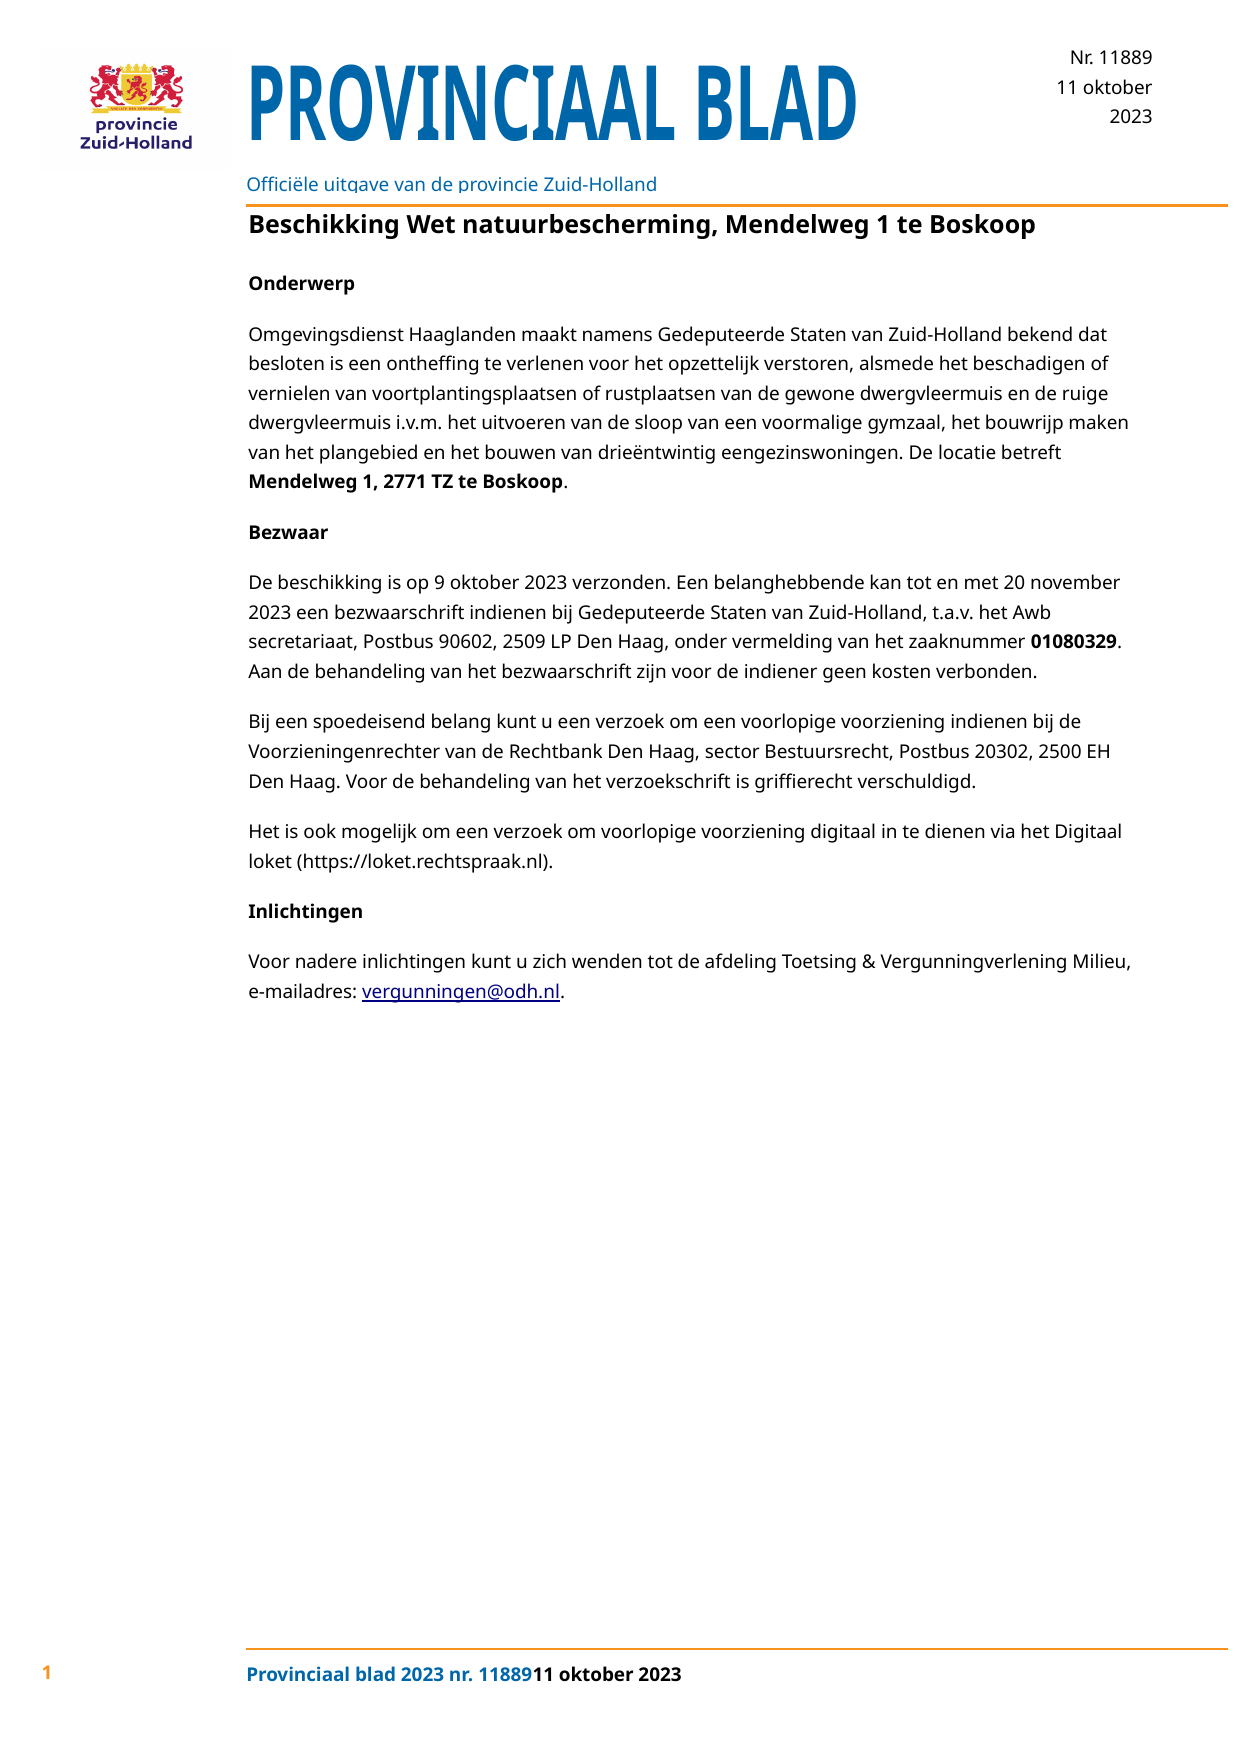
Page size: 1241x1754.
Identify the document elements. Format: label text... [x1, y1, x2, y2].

text Onderwerp [248, 270, 1152, 296]
text Bij een spoedeisend belang kunt u een verzoek om een voorlopige voorziening indienen bij de Voorzieningenrechter van de Rechtbank Den Haag, sector Bestuursrecht, Postbus 20302, 2500 EH Den Haag. Voor de behandeling van het verzoekschrift is griffierecht verschuldigd. [248, 709, 1152, 793]
text Inlichtingen [248, 898, 1152, 924]
picture [41, 47, 231, 172]
text Voor nadere inlichtingen kunt u zich wenden tot de afdeling Toetsing & Vergunningverlening Milieu, e-mailadres: vergunningen@odh.nl. [248, 949, 1152, 1004]
text Beschikking Wet natuurbescherming, Mendelweg 1 te Boskoop [248, 207, 1152, 241]
text De beschikking is op 9 oktober 2023 verzonden. Een belanghebbende kan tot en met 20 november 2023 een bezwaarschrift indienen bij Gedeputeerde Staten van Zuid-Holland, t.a.v. het Awb secretariaat, Postbus 90602, 2509 LP Den Haag, onder vermelding van het zaaknummer 01080329. Aan de behandeling van het bezwaarschrift zijn voor de indiener geen kosten verbonden. [248, 569, 1152, 684]
text Omgevingsdienst Haaglanden maakt namens Gedeputeerde Staten van Zuid-Holland bekend dat besloten is een ontheffing te verlenen voor het opzettelijk verstoren, alsmede het beschadigen of vernielen van voortplantingsplaatsen of rustplaatsen van de gewone dwergvleermuis en de ruige dwergvleermuis i.v.m. het uitvoeren van de sloop van een voormalige gymzaal, het bouwrijp maken van het plangebied en het bouwen van drieëntwintig eengezinswoningen. De locatie betreft Mendelweg 1, 2771 TZ te Boskoop. [248, 321, 1152, 494]
text Bezwaar [248, 519, 1152, 545]
text Het is ook mogelijk om een verzoek om voorlopige voorziening digitaal in te dienen via het Digitaal loket (https://loket.rechtspraak.nl). [248, 818, 1152, 873]
